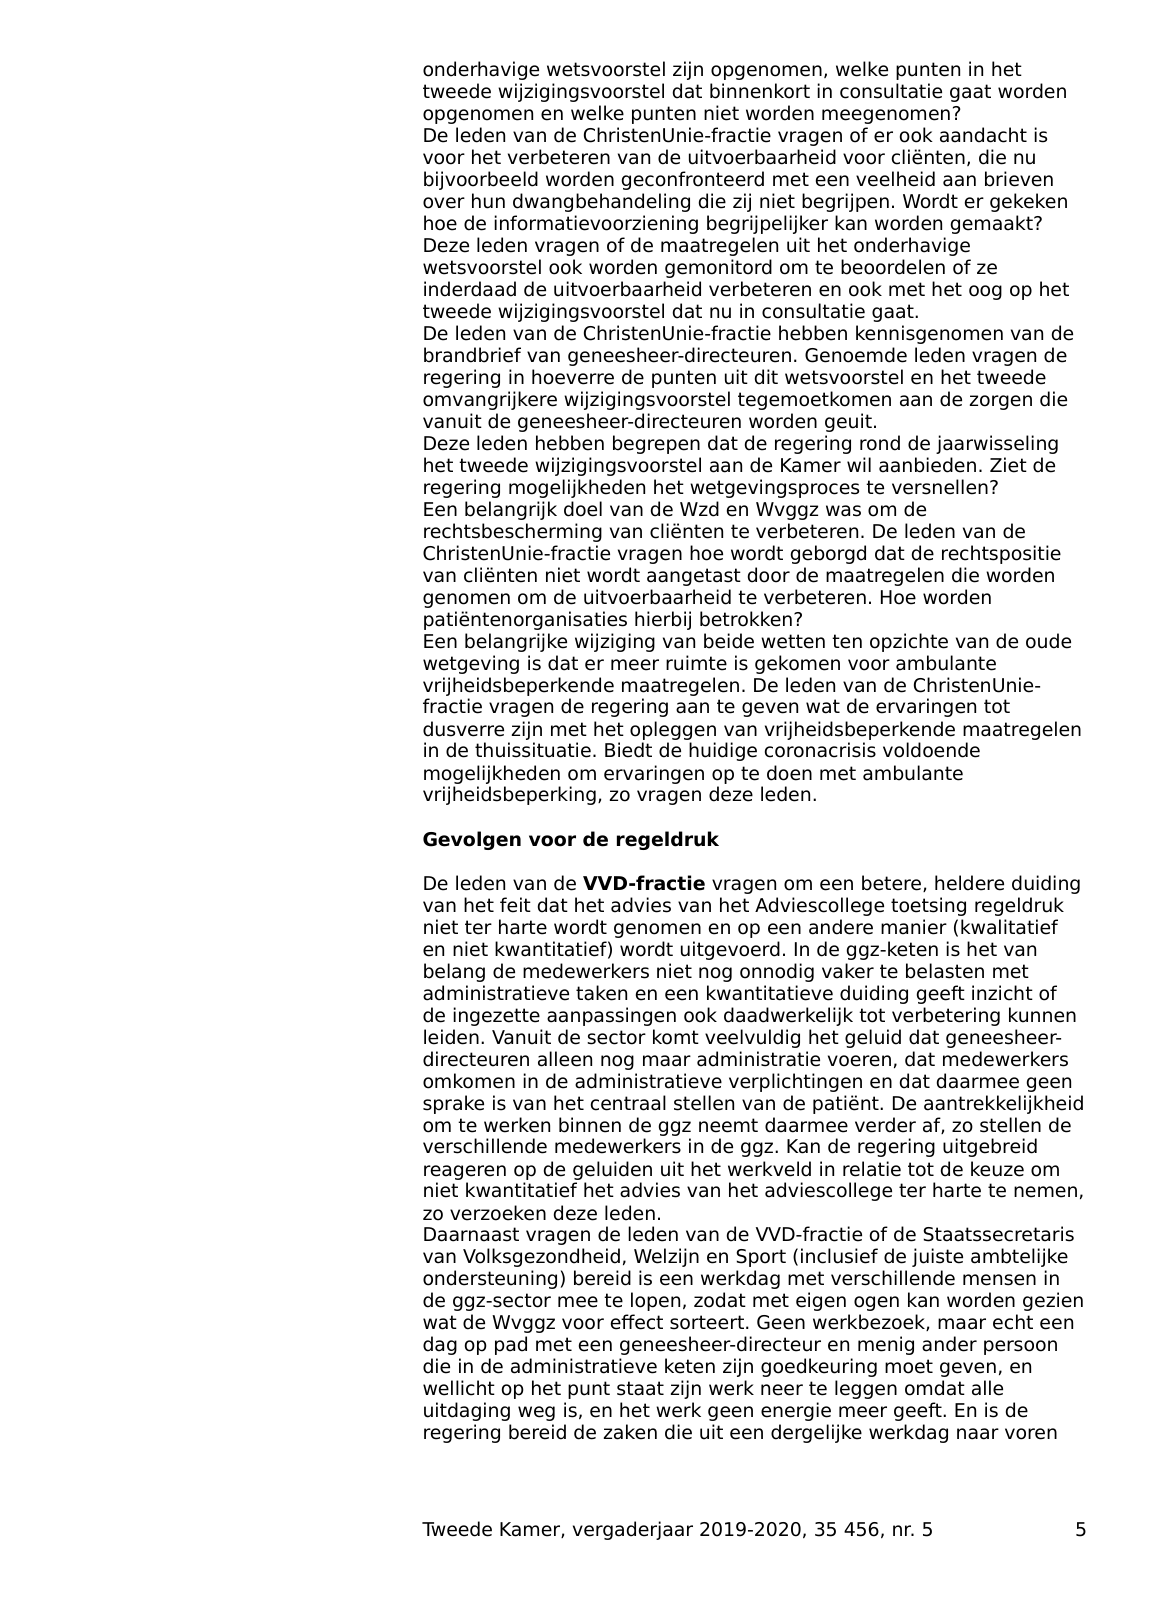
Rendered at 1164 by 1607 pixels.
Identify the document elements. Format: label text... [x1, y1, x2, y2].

text De leden van de ChristenUnie-fractie hebben kennisgenomen van de brandbrief van geneesheer-directeuren. Genoemde leden vragen de regering in hoeverre de punten uit dit wetsvoorstel en het tweede omvangrijkere wijzigingsvoorstel tegemoetkomen aan de zorgen die vanuit de geneesheer-directeuren worden geuit. [422, 323, 1087, 433]
text De leden van de VVD-fractie vragen om een betere, heldere duiding van het feit dat het advies van het Adviescollege toetsing regeldruk niet ter harte wordt genomen en op een andere manier (kwalitatief en niet kwantitatief) wordt uitgevoerd. In de ggz-keten is het van belang de medewerkers niet nog onnodig vaker te belasten met administratieve taken en een kwantitatieve duiding geeft inzicht of de ingezette aanpassingen ook daadwerkelijk tot verbetering kunnen leiden. Vanuit de sector komt veelvuldig het geluid dat geneesheer-directeuren alleen nog maar administratie voeren, dat medewerkers omkomen in de administratieve verplichtingen en dat daarmee geen sprake is van het centraal stellen van de patiënt. De aantrekkelijkheid om te werken binnen de ggz neemt daarmee verder af, zo stellen de verschillende medewerkers in de ggz. Kan de regering uitgebreid reageren op de geluiden uit het werkveld in relatie tot de keuze om niet kwantitatief het advies van het adviescollege ter harte te nemen, zo verzoeken deze leden. [422, 873, 1087, 1224]
subtitle Gevolgen voor de regeldruk [422, 828, 1087, 851]
text Een belangrijke wijziging van beide wetten ten opzichte van de oude wetgeving is dat er meer ruimte is gekomen voor ambulante vrijheidsbeperkende maatregelen. De leden van de ChristenUnie-fractie vragen de regering aan te geven wat de ervaringen tot dusverre zijn met het opleggen van vrijheidsbeperkende maatregelen in de thuissituatie. Biedt de huidige coronacrisis voldoende mogelijkheden om ervaringen op te doen met ambulante vrijheidsbeperking, zo vragen deze leden. [422, 631, 1087, 806]
text Deze leden vragen of de maatregelen uit het onderhavige wetsvoorstel ook worden gemonitord om te beoordelen of ze inderdaad de uitvoerbaarheid verbeteren en ook met het oog op het tweede wijzigingsvoorstel dat nu in consultatie gaat. [422, 235, 1087, 323]
text De leden van de ChristenUnie-fractie vragen of er ook aandacht is voor het verbeteren van de uitvoerbaarheid voor cliënten, die nu bijvoorbeeld worden geconfronteerd met een veelheid aan brieven over hun dwangbehandeling die zij niet begrijpen. Wordt er gekeken hoe de informatievoorziening begrijpelijker kan worden gemaakt? [422, 125, 1087, 235]
text Deze leden hebben begrepen dat de regering rond de jaarwisseling het tweede wijzigingsvoorstel aan de Kamer wil aanbieden. Ziet de regering mogelijkheden het wetgevingsproces te versnellen? [422, 433, 1087, 499]
text Daarnaast vragen de leden van de VVD-fractie of de Staatssecretaris van Volksgezondheid, Welzijn en Sport (inclusief de juiste ambtelijke ondersteuning) bereid is een werkdag met verschillende mensen in de ggz-sector mee te lopen, zodat met eigen ogen kan worden gezien wat de Wvggz voor effect sorteert. Geen werkbezoek, maar echt een dag op pad met een geneesheer-directeur en menig ander persoon die in de administratieve keten zijn goedkeuring moet geven, en wellicht op het punt staat zijn werk neer te leggen omdat alle uitdaging weg is, en het werk geen energie meer geeft. En is de regering bereid de zaken die uit een dergelijke werkdag naar voren [422, 1224, 1087, 1444]
text Een belangrijk doel van de Wzd en Wvggz was om de rechtsbescherming van cliënten te verbeteren. De leden van de ChristenUnie-fractie vragen hoe wordt geborgd dat de rechtspositie van cliënten niet wordt aangetast door de maatregelen die worden genomen om de uitvoerbaarheid te verbeteren. Hoe worden patiëntenorganisaties hierbij betrokken? [422, 499, 1087, 631]
text onderhavige wetsvoorstel zijn opgenomen, welke punten in het tweede wijzigingsvoorstel dat binnenkort in consultatie gaat worden opgenomen en welke punten niet worden meegenomen? [422, 59, 1087, 125]
